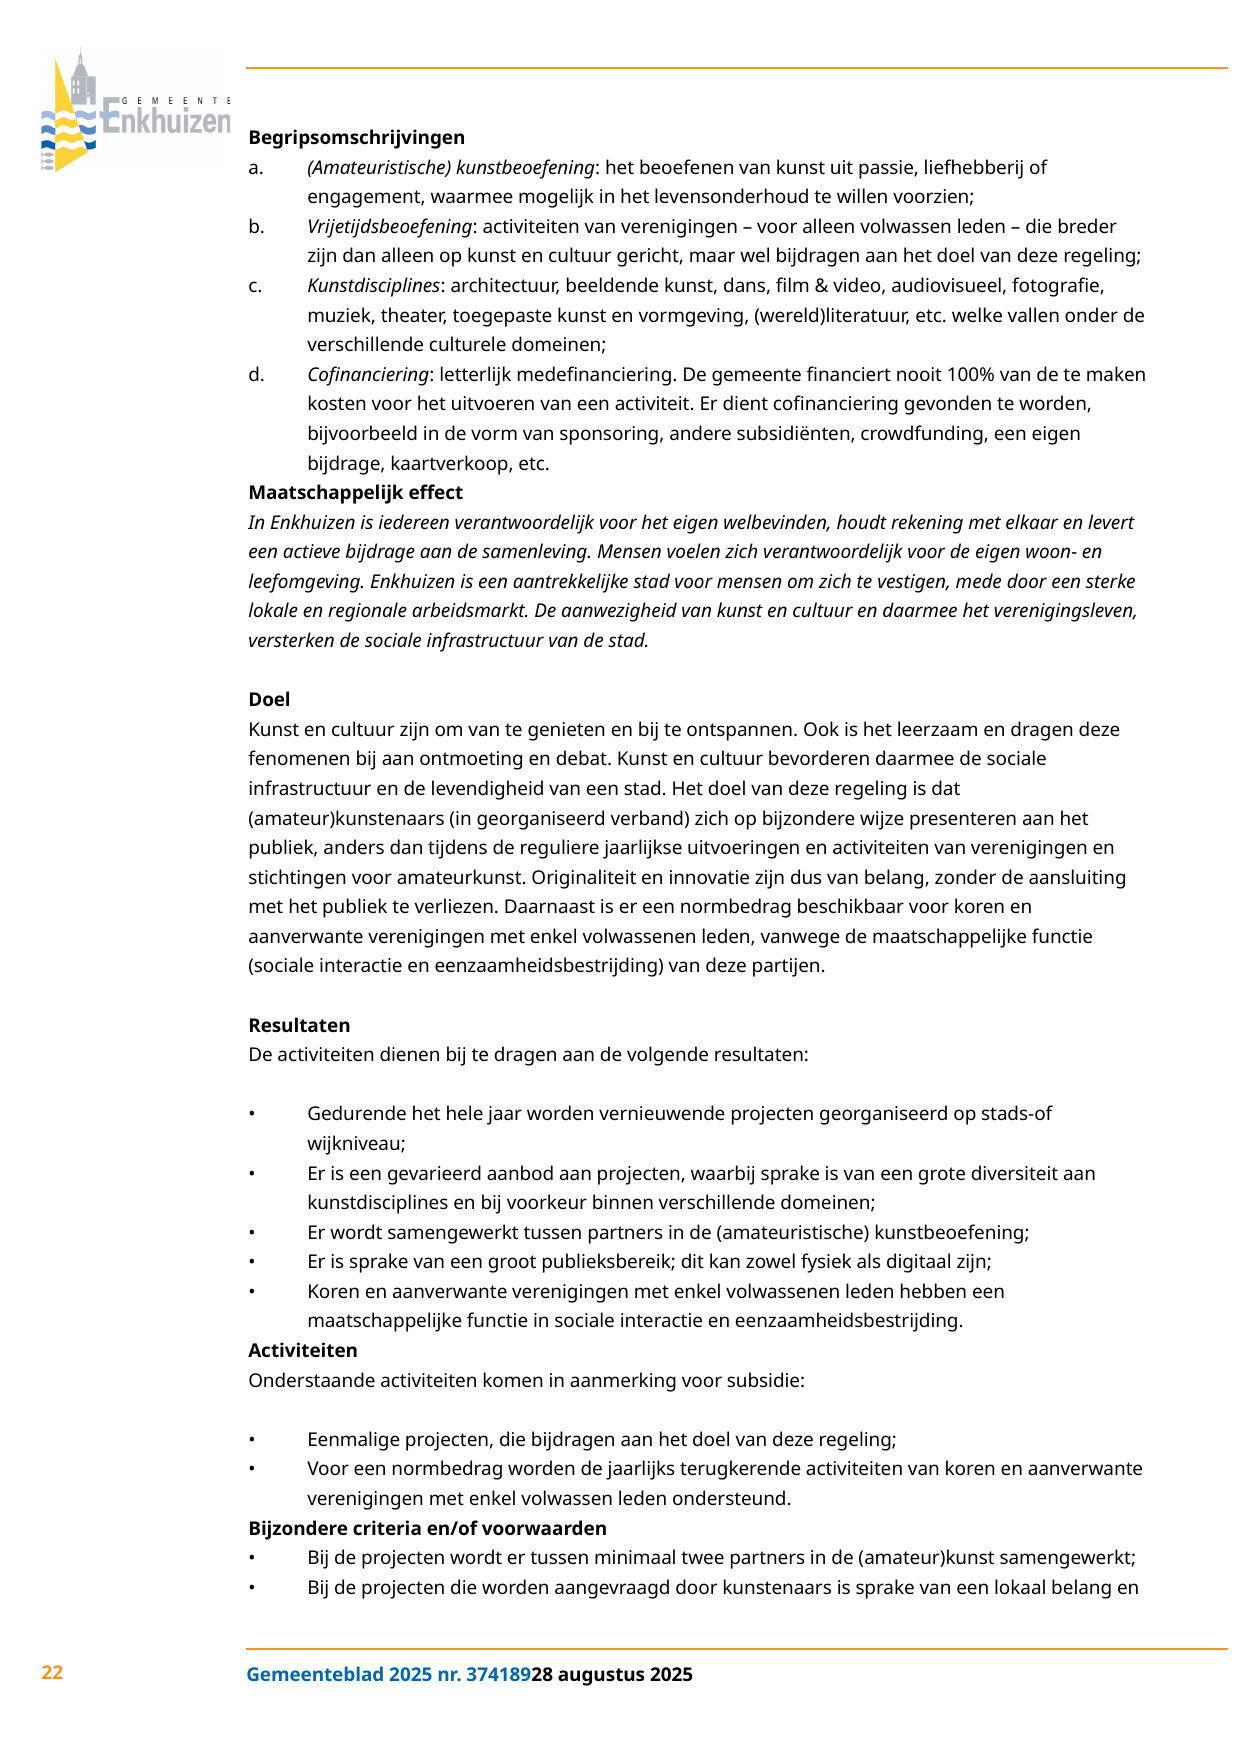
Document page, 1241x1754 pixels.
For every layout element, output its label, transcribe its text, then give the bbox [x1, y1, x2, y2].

text Resultaten [248, 1012, 1152, 1038]
text Onderstaande activiteiten komen in aanmerking voor subsidie: [248, 1367, 1152, 1393]
list Bij de projecten wordt er tussen minimaal twee partners in de (amateur)kunst samengewerkt; [248, 1544, 1152, 1570]
text Kunst en cultuur zijn om van te genieten en bij te ontspannen. Ook is het leerzaam en dragen deze fenomenen bij aan ontmoeting en debat. Kunst en cultuur bevorderen daarmee de sociale infrastructuur en de levendigheid van een stad. Het doel van deze regeling is dat (amateur)kunstenaars (in georganiseerd verband) zich op bijzondere wijze presenteren aan het publiek, anders dan tijdens de reguliere jaarlijkse uitvoeringen en activiteiten van verenigingen en stichtingen voor amateurkunst. Originaliteit en innovatie zijn dus van belang, zonder de aansluiting met het publiek te verliezen. Daarnaast is er een normbedrag beschikbaar voor koren en aanverwante verenigingen met enkel volwassenen leden, vanwege de maatschappelijke functie (sociale interactie en eenzaamheidsbestrijding) van deze partijen. [248, 716, 1152, 978]
text Activiteiten [248, 1337, 1152, 1363]
list Koren en aanverwante verenigingen met enkel volwassenen leden hebben een maatschappelijke functie in sociale interactie en eenzaamheidsbestrijding. [248, 1278, 1152, 1333]
list Er wordt samengewerkt tussen partners in de (amateuristische) kunstbeoefening; [248, 1219, 1152, 1245]
list (Amateuristische) kunstbeoefening: het beoefenen van kunst uit passie, liefhebberij of engagement, waarmee mogelijk in het levensonderhoud te willen voorzien; [248, 154, 1152, 209]
picture [41, 47, 231, 172]
text Doel [248, 686, 1152, 712]
text In Enkhuizen is iedereen verantwoordelijk voor het eigen welbevinden, houdt rekening met elkaar en levert een actieve bijdrage aan de samenleving. Mensen voelen zich verantwoordelijk voor de eigen woon- en leefomgeving. Enkhuizen is een aantrekkelijke stad voor mensen om zich te vestigen, mede door een sterke lokale en regionale arbeidsmarkt. De aanwezigheid van kunst en cultuur en daarmee het verenigingsleven, versterken de sociale infrastructuur van de stad. [248, 509, 1152, 653]
list Voor een normbedrag worden de jaarlijks terugkerende activiteiten van koren en aanverwante verenigingen met enkel volwassen leden ondersteund. [248, 1456, 1152, 1511]
text De activiteiten dienen bij te dragen aan de volgende resultaten: [248, 1041, 1152, 1067]
list Er is een gevarieerd aanbod aan projecten, waarbij sprake is van een grote diversiteit aan kunstdisciplines en bij voorkeur binnen verschillende domeinen; [248, 1160, 1152, 1215]
text Maatschappelijk effect [248, 479, 1152, 505]
list Gedurende het hele jaar worden vernieuwende projecten georganiseerd op stads-of wijkniveau; [248, 1101, 1152, 1156]
list Vrijetijdsbeoefening: activiteiten van verenigingen – voor alleen volwassen leden – die breder zijn dan alleen op kunst en cultuur gericht, maar wel bijdragen aan het doel van deze regeling; [248, 213, 1152, 268]
list Kunstdisciplines: architectuur, beeldende kunst, dans, film & video, audiovisueel, fotografie, muziek, theater, toegepaste kunst en vormgeving, (wereld)literatuur, etc. welke vallen onder de verschillende culturele domeinen; [248, 272, 1152, 357]
list Eenmalige projecten, die bijdragen aan het doel van deze regeling; [248, 1426, 1152, 1452]
list Bij de projecten die worden aangevraagd door kunstenaars is sprake van een lokaal belang en [248, 1574, 1152, 1600]
list Er is sprake van een groot publieksbereik; dit kan zowel fysiek als digitaal zijn; [248, 1248, 1152, 1274]
list Cofinanciering: letterlijk medefinanciering. De gemeente financiert nooit 100% van de te maken kosten voor het uitvoeren van een activiteit. Er dient cofinanciering gevonden te worden, bijvoorbeeld in de vorm van sponsoring, andere subsidiënten, crowdfunding, een eigen bijdrage, kaartverkoop, etc. [248, 361, 1152, 476]
text Begripsomschrijvingen [248, 124, 1152, 150]
text Bijzondere criteria en/of voorwaarden [248, 1515, 1152, 1541]
